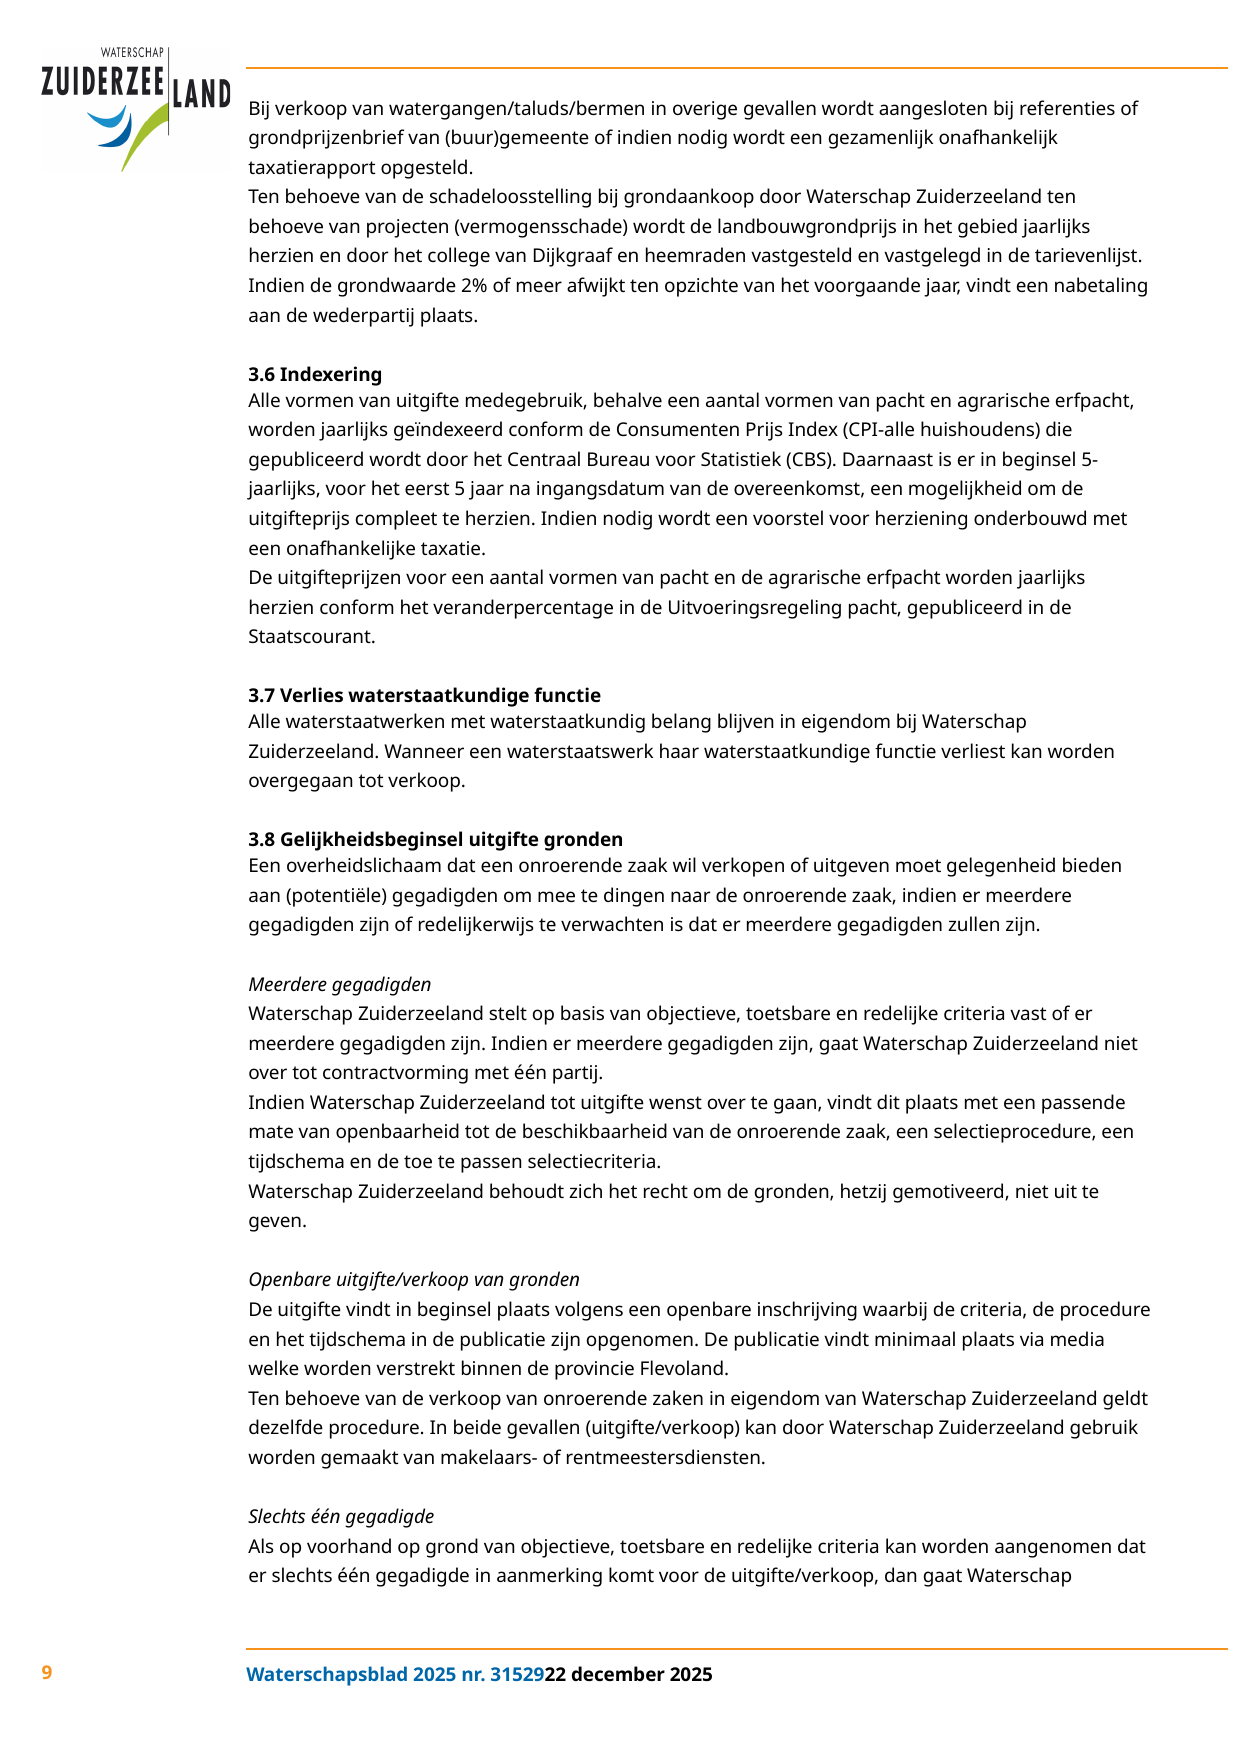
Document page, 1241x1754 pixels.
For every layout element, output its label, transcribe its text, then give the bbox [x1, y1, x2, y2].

text Waterschap Zuiderzeeland stelt op basis van objectieve, toetsbare en redelijke criteria vast of er meerdere gegadigden zijn. Indien er meerdere gegadigden zijn, gaat Waterschap Zuiderzeeland niet over tot contractvorming met één partij. [248, 1000, 1152, 1085]
text 3.7 Verlies waterstaatkundige functie [248, 683, 1152, 708]
text De uitgifteprijzen voor een aantal vormen van pacht en de agrarische erfpacht worden jaarlijks herzien conform het veranderpercentage in de Uitvoeringsregeling pacht, gepubliceerd in de Staatscourant. [248, 564, 1152, 649]
text Openbare uitgifte/verkoop van gronden [248, 1267, 1152, 1292]
text Waterschap Zuiderzeeland behoudt zich het recht om de gronden, hetzij gemotiveerd, niet uit te geven. [248, 1178, 1152, 1233]
text Alle vormen van uitgifte medegebruik, behalve een aantal vormen van pacht en agrarische erfpacht, worden jaarlijks geïndexeerd conform de Consumenten Prijs Index (CPI-alle huishoudens) die gepubliceerd wordt door het Centraal Bureau voor Statistiek (CBS). Daarnaast is er in beginsel 5-jaarlijks, voor het eerst 5 jaar na ingangsdatum van de overeenkomst, een mogelijkheid om de uitgifteprijs compleet te herzien. Indien nodig wordt een voorstel voor herziening onderbouwd met een onafhankelijke taxatie. [248, 387, 1152, 560]
text Een overheidslichaam dat een onroerende zaak wil verkopen of uitgeven moet gelegenheid bieden aan (potentiële) gegadigden om mee te dingen naar de onroerende zaak, indien er meerdere gegadigden zijn of redelijkerwijs te verwachten is dat er meerdere gegadigden zullen zijn. [248, 852, 1152, 937]
text Ten behoeve van de verkoop van onroerende zaken in eigendom van Waterschap Zuiderzeeland geldt dezelfde procedure. In beide gevallen (uitgifte/verkoop) kan door Waterschap Zuiderzeeland gebruik worden gemaakt van makelaars- of rentmeestersdiensten. [248, 1385, 1152, 1470]
text Ten behoeve van de schadeloosstelling bij grondaankoop door Waterschap Zuiderzeeland ten behoeve van projecten (vermogensschade) wordt de landbouwgrondprijs in het gebied jaarlijks herzien en door het college van Dijkgraaf en heemraden vastgesteld en vastgelegd in de tarievenlijst. Indien de grondwaarde 2% of meer afwijkt ten opzichte van het voorgaande jaar, vindt een nabetaling aan de wederpartij plaats. [248, 183, 1152, 328]
text Als op voorhand op grond van objectieve, toetsbare en redelijke criteria kan worden aangenomen dat er slechts één gegadigde in aanmerking komt voor de uitgifte/verkoop, dan gaat Waterschap [248, 1533, 1152, 1588]
text Indien Waterschap Zuiderzeeland tot uitgifte wenst over te gaan, vindt dit plaats met een passende mate van openbaarheid tot de beschikbaarheid van de onroerende zaak, een selectieprocedure, een tijdschema en de toe te passen selectiecriteria. [248, 1089, 1152, 1174]
text 3.6 Indexering [248, 361, 1152, 387]
text Bij verkoop van watergangen/taluds/bermen in overige gevallen wordt aangesloten bij referenties of grondprijzenbrief van (buur)gemeente of indien nodig wordt een gezamenlijk onafhankelijk taxatierapport opgesteld. [248, 95, 1152, 180]
text Meerdere gegadigden [248, 971, 1152, 996]
text Alle waterstaatwerken met waterstaatkundig belang blijven in eigendom bij Waterschap Zuiderzeeland. Wanneer een waterstaatswerk haar waterstaatkundige functie verliest kan worden overgegaan tot verkoop. [248, 708, 1152, 793]
text 3.8 Gelijkheidsbeginsel uitgifte gronden [248, 827, 1152, 852]
text Slechts één gegadigde [248, 1503, 1152, 1529]
text De uitgifte vindt in beginsel plaats volgens een openbare inschrijving waarbij de criteria, de procedure en het tijdschema in de publicatie zijn opgenomen. De publicatie vindt minimaal plaats via media welke worden verstrekt binnen de provincie Flevoland. [248, 1296, 1152, 1381]
picture [41, 47, 231, 172]
